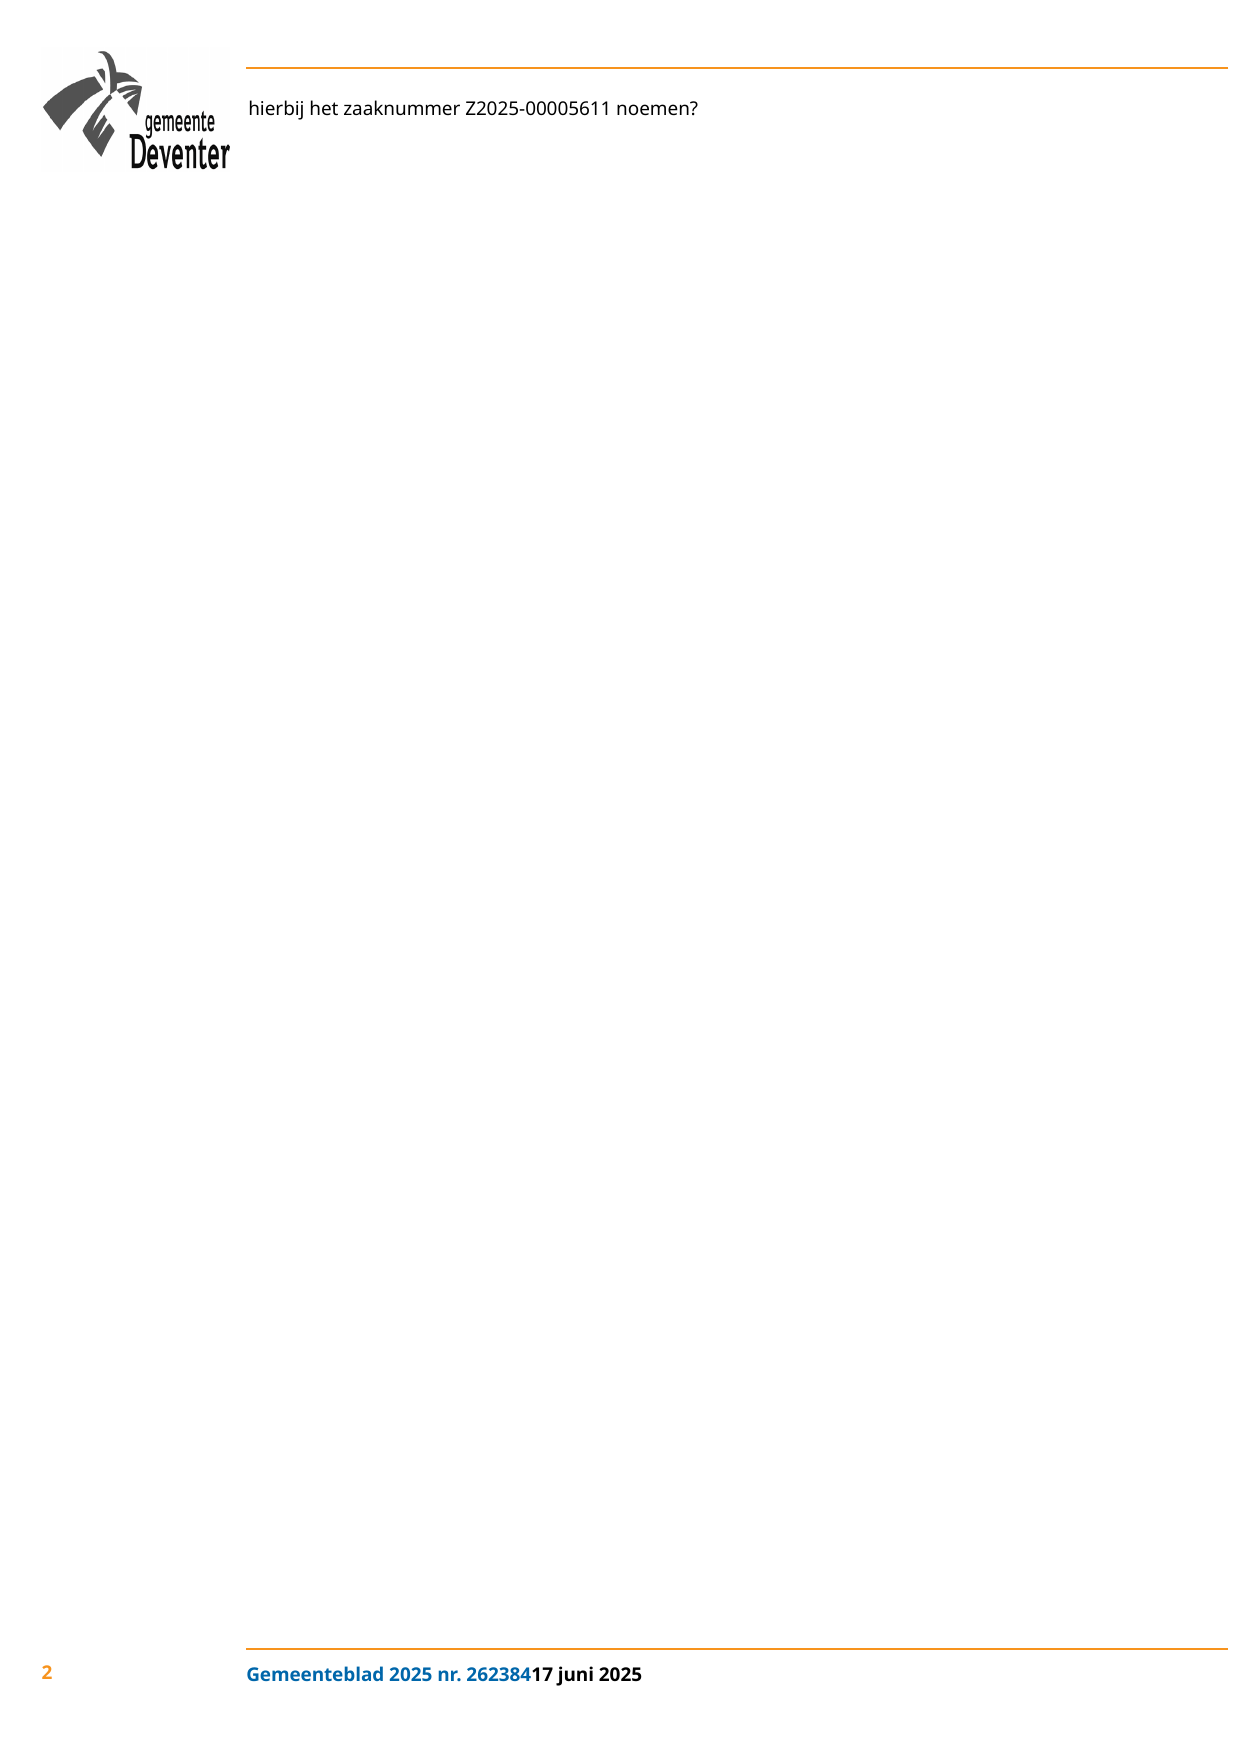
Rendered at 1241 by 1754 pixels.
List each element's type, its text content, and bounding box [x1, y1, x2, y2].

text hierbij het zaaknummer Z2025-00005611 noemen? [248, 95, 1152, 121]
picture [41, 47, 231, 172]
